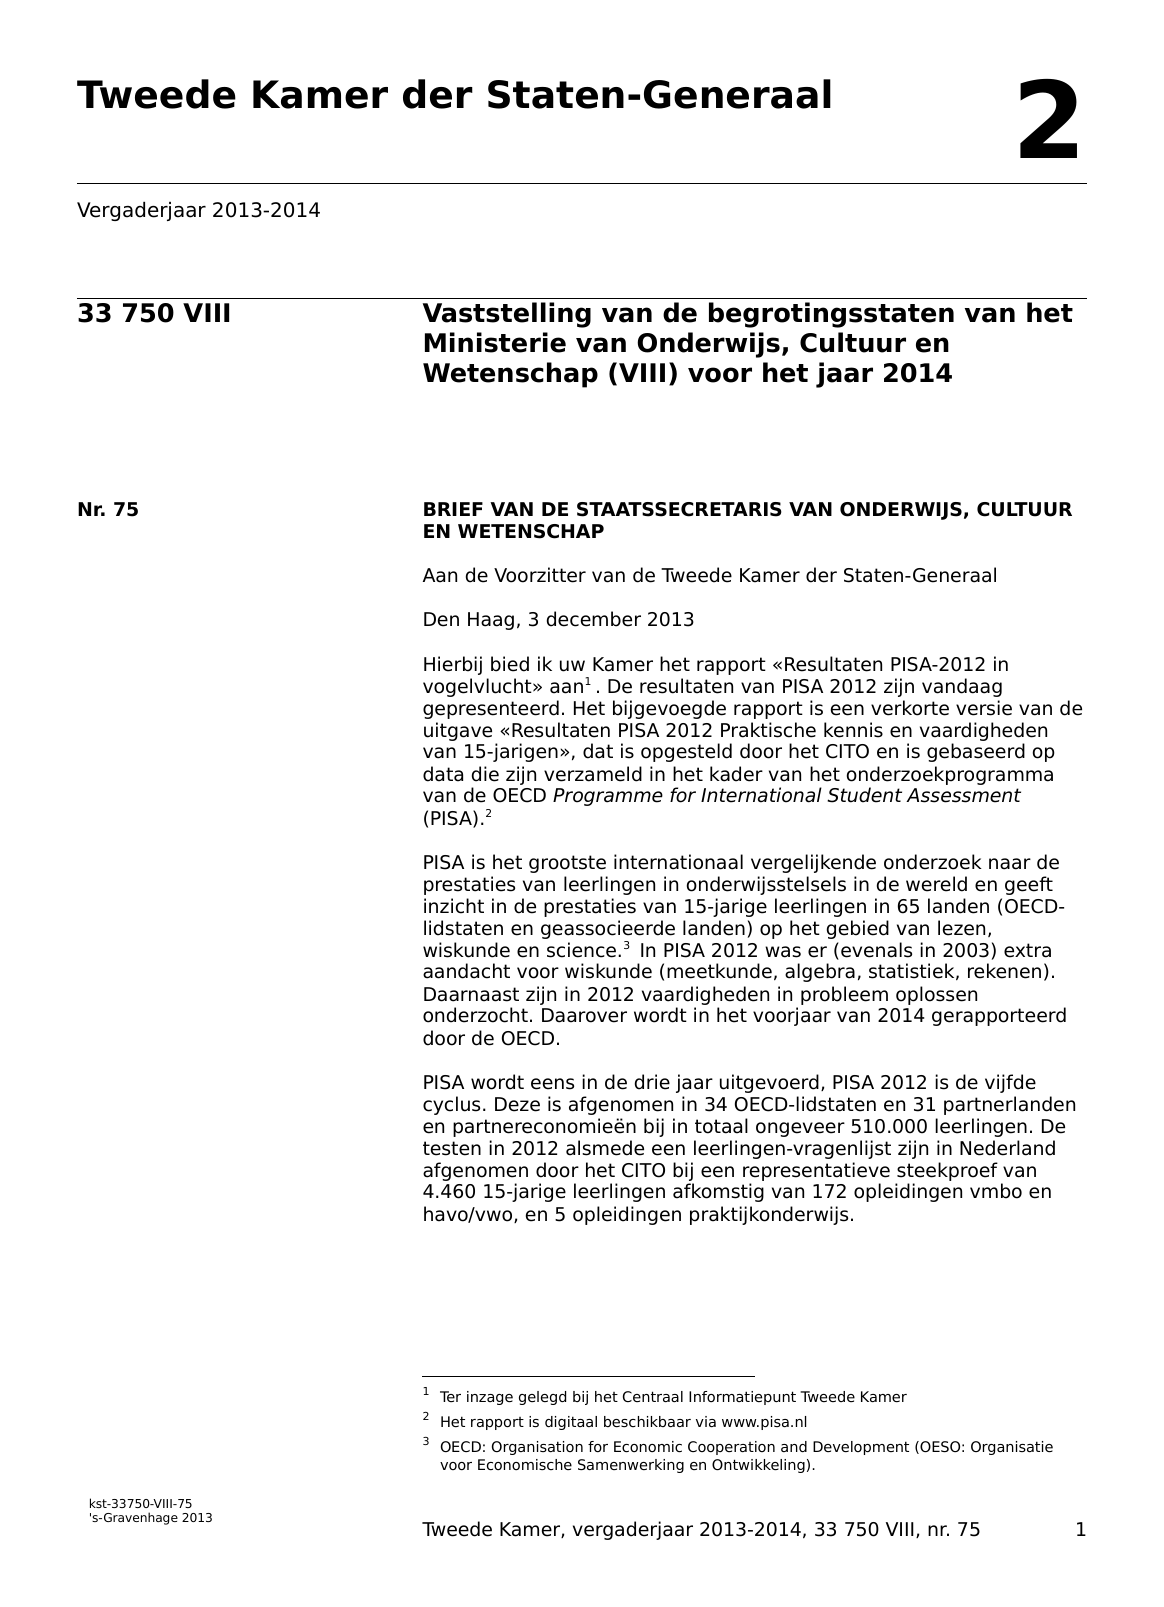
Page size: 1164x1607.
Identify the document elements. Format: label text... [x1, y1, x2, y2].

text Ter inzage gelegd bij het Centraal Informatiepunt Tweede Kamer [422, 1385, 1087, 1407]
text PISA wordt eens in de drie jaar uitgevoerd, PISA 2012 is de vijfde cyclus. Deze is afgenomen in 34 OECD-lidstaten en 31 partnerlanden en partnereconomieën bij in totaal ongeveer 510.000 leerlingen. De testen in 2012 alsmede een leerlingen-vragenlijst zijn in Nederland afgenomen door het CITO bij een representatieve steekproef van 4.460 15-jarige leerlingen afkomstig van 172 opleidingen vmbo en havo/vwo, en 5 opleidingen praktijkonderwijs. [422, 1072, 1087, 1225]
text Aan de Voorzitter van de Tweede Kamer der Staten-Generaal [422, 565, 1087, 587]
text OECD: Organisation for Economic Cooperation and Development (OESO: Organisatie voor Economische Samenwerking en Ontwikkeling). [422, 1435, 1087, 1474]
text 's-Gravenhage 2013 [88, 1511, 323, 1525]
table_cell Vergaderjaar 2013-2014 [77, 184, 1087, 298]
text PISA is het grootste internationaal vergelijkende onderzoek naar de prestaties van leerlingen in onderwijsstelsels in de wereld en geeft inzicht in de prestaties van 15-jarige leerlingen in 65 landen (OECD-lidstaten en geassocieerde landen) op het gebied van lezen, wiskunde en science. In PISA 2012 was er (evenals in 2003) extra aandacht voor wiskunde (meetkunde, algebra, statistiek, rekenen). Daarnaast zijn in 2012 vaardigheden in probleem oplossen onderzocht. Daarover wordt in het voorjaar van 2014 gerapporteerd door de OECD. [422, 852, 1087, 1049]
table_header 2 [886, 59, 1087, 183]
table_header Tweede Kamer der Staten-Generaal [77, 59, 886, 183]
subtitle Nr. 75 BRIEF VAN DE STAATSSECRETARIS VAN ONDERWIJS, CULTUUR EN WETENSCHAP [77, 499, 1087, 543]
text Hierbij bied ik uw Kamer het rapport «Resultaten PISA-2012 in vogelvlucht» aan. De resultaten van PISA 2012 zijn vandaag gepresenteerd. Het bijgevoegde rapport is een verkorte versie van de uitgave «Resultaten PISA 2012 Praktische kennis en vaardigheden van 15-jarigen», dat is opgesteld door het CITO en is gebaseerd op data die zijn verzameld in het kader van het onderzoekprogramma van de OECD Programme for International Student Assessment (PISA). [422, 653, 1087, 829]
text kst-33750-VIII-75 [88, 1497, 323, 1511]
text Den Haag, 3 december 2013 [422, 609, 1087, 631]
text Het rapport is digitaal beschikbaar via www.pisa.nl [422, 1410, 1087, 1432]
subtitle 33 750 VIII Vaststelling van de begrotingsstaten van het Ministerie van Onderwijs, Cultuur en Wetenschap (VIII) voor het jaar 2014 [77, 299, 1087, 388]
